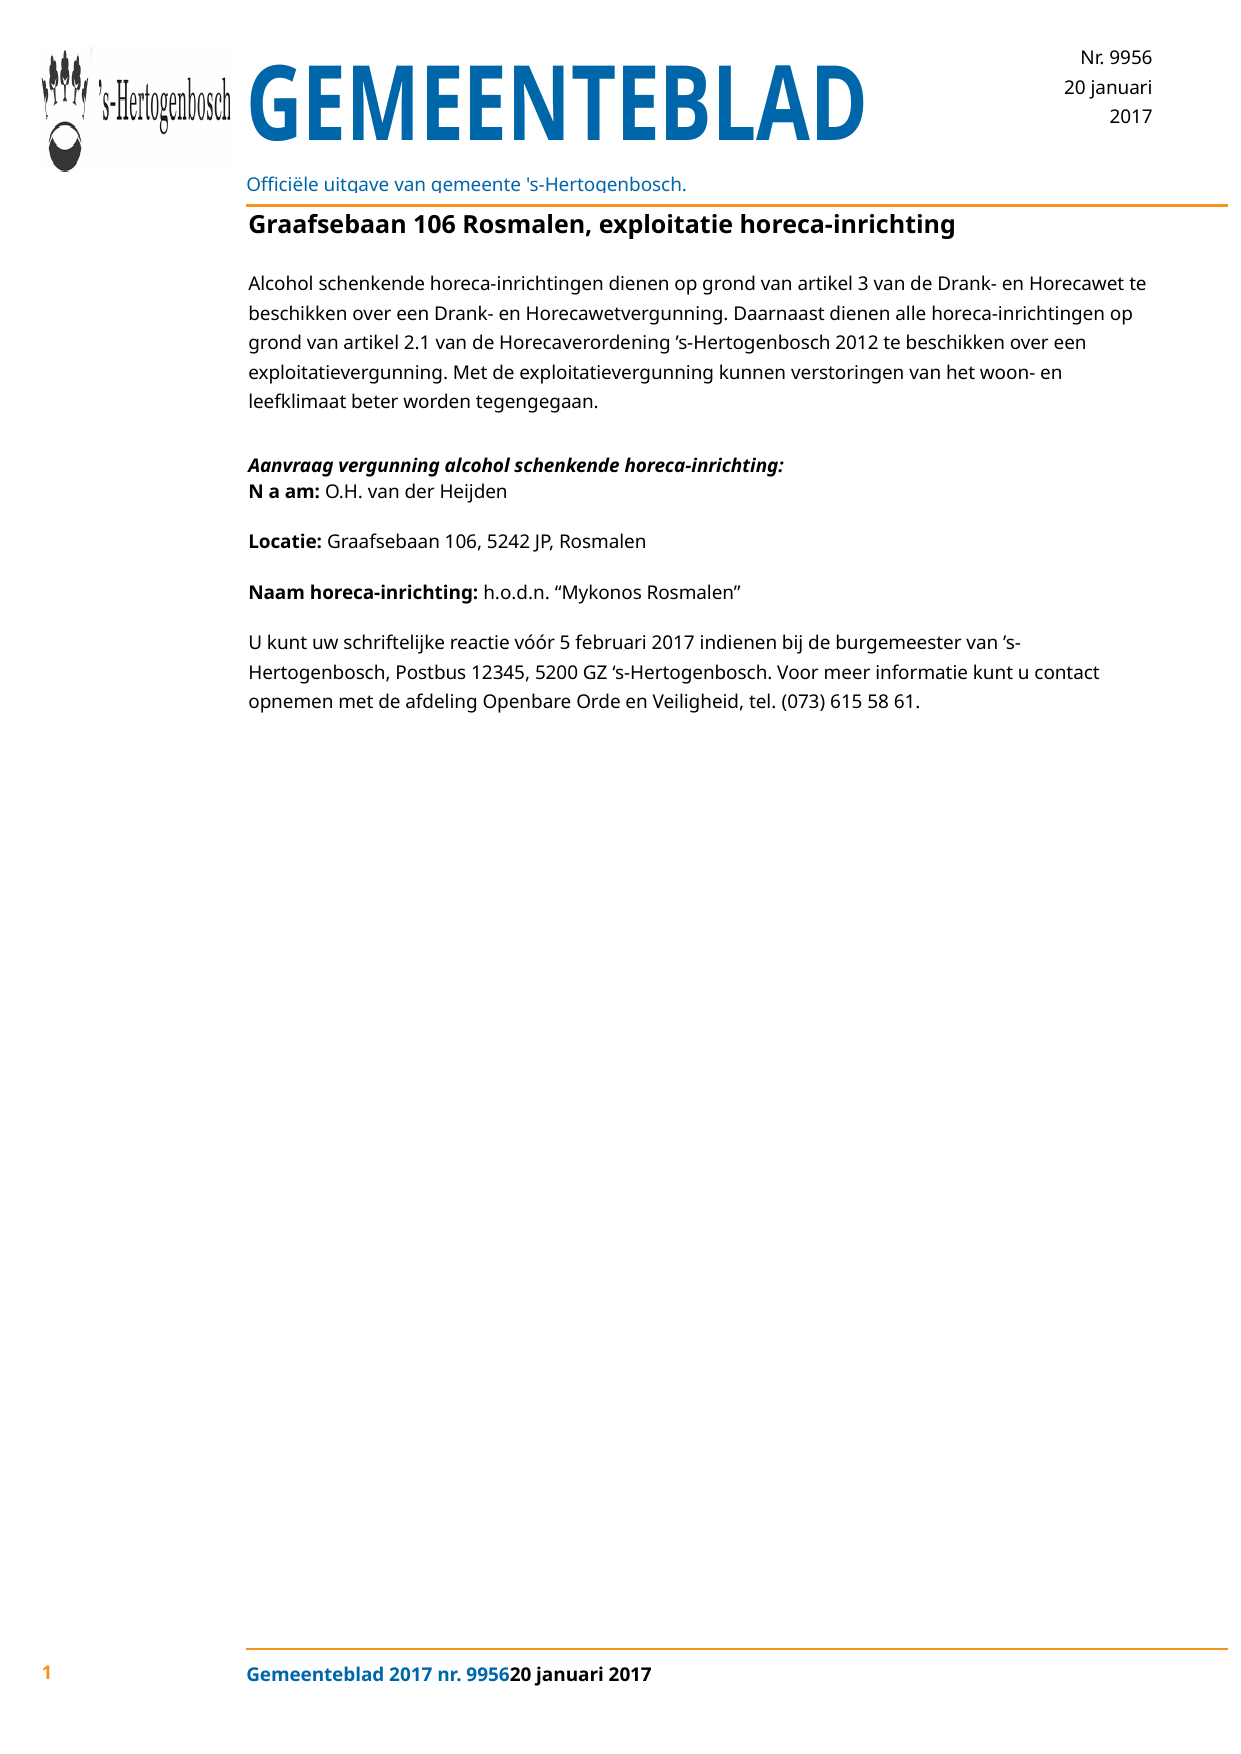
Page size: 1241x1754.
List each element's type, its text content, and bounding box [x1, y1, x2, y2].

text Naam horeca-inrichting: h.o.d.n. “Mykonos Rosmalen” [248, 579, 1152, 605]
text Alcohol schenkende horeca-inrichtingen dienen op grond van artikel 3 van de Drank- en Horecawet te beschikken over een Drank- en Horecawetvergunning. Daarnaast dienen alle horeca-inrichtingen op grond van artikel 2.1 van de Horecaverordening ’s-Hertogenbosch 2012 te beschikken over een exploitatievergunning. Met de exploitatievergunning kunnen verstoringen van het woon- en leefklimaat beter worden tegengegaan. [248, 270, 1152, 414]
text Graafsebaan 106 Rosmalen, exploitatie horeca-inrichting [248, 207, 1152, 241]
text Aanvraag vergunning alcohol schenkende horeca-inrichting: [248, 453, 1152, 478]
text Locatie: Graafsebaan 106, 5242 JP, Rosmalen [248, 529, 1152, 554]
picture [41, 47, 231, 172]
text U kunt uw schriftelijke reactie vóór 5 februari 2017 indienen bij de burgemeester van ’s-Hertogenbosch, Postbus 12345, 5200 GZ ‘s-Hertogenbosch. Voor meer informatie kunt u contact opnemen met de afdeling Openbare Orde en Veiligheid, tel. (073) 615 58 61. [248, 629, 1152, 714]
text N a am: O.H. van der Heijden [248, 478, 1152, 504]
